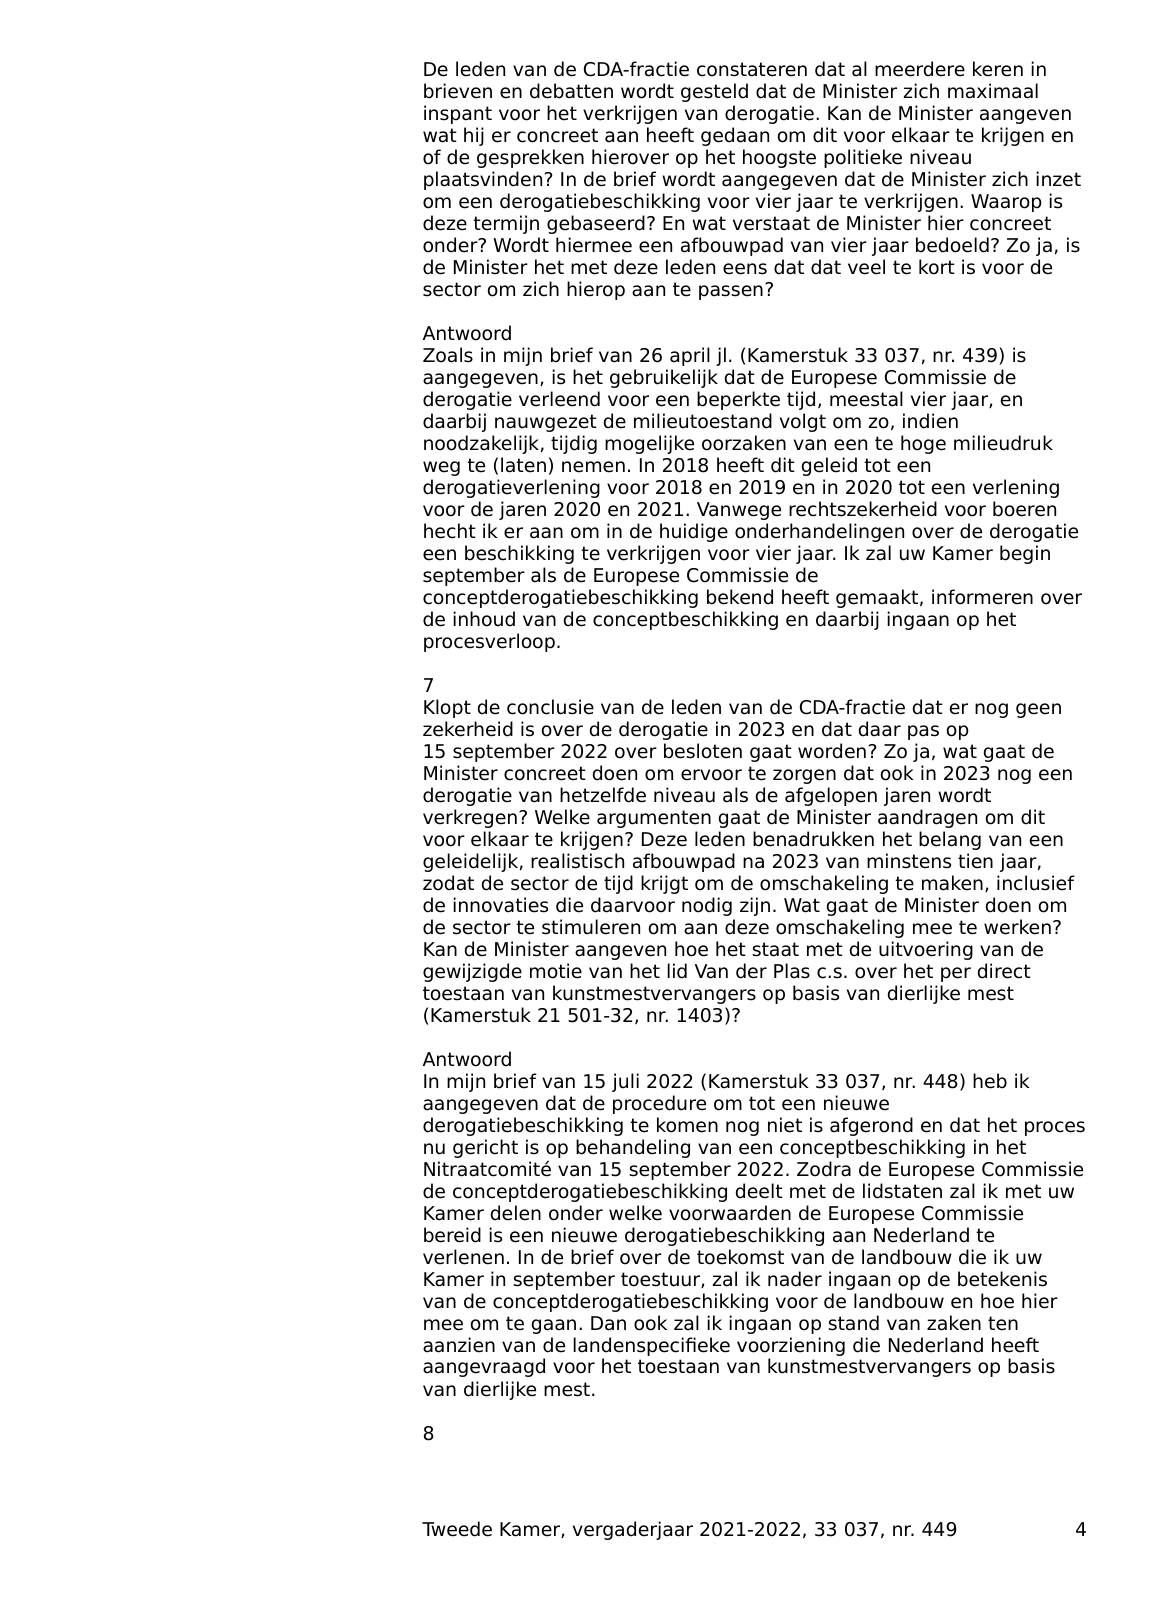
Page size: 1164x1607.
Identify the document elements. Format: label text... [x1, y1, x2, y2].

text De leden van de CDA-fractie constateren dat al meerdere keren in brieven en debatten wordt gesteld dat de Minister zich maximaal inspant voor het verkrijgen van derogatie. Kan de Minister aangeven wat hij er concreet aan heeft gedaan om dit voor elkaar te krijgen en of de gesprekken hierover op het hoogste politieke niveau plaatsvinden? In de brief wordt aangegeven dat de Minister zich inzet om een derogatiebeschikking voor vier jaar te verkrijgen. Waarop is deze termijn gebaseerd? En wat verstaat de Minister hier concreet onder? Wordt hiermee een afbouwpad van vier jaar bedoeld? Zo ja, is de Minister het met deze leden eens dat dat veel te kort is voor de sector om zich hierop aan te passen? [422, 59, 1087, 301]
text 8 [422, 1423, 1087, 1444]
text Antwoord [422, 323, 1087, 345]
text Antwoord [422, 1049, 1087, 1071]
text 7 [422, 675, 1087, 697]
text Zoals in mijn brief van 26 april jl. (Kamerstuk 33 037, nr. 439) is aangegeven, is het gebruikelijk dat de Europese Commissie de derogatie verleend voor een beperkte tijd, meestal vier jaar, en daarbij nauwgezet de milieutoestand volgt om zo, indien noodzakelijk, tijdig mogelijke oorzaken van een te hoge milieudruk weg te (laten) nemen. In 2018 heeft dit geleid tot een derogatieverlening voor 2018 en 2019 en in 2020 tot een verlening voor de jaren 2020 en 2021. Vanwege rechtszekerheid voor boeren hecht ik er aan om in de huidige onderhandelingen over de derogatie een beschikking te verkrijgen voor vier jaar. Ik zal uw Kamer begin september als de Europese Commissie de conceptderogatiebeschikking bekend heeft gemaakt, informeren over de inhoud van de conceptbeschikking en daarbij ingaan op het procesverloop. [422, 345, 1087, 653]
text In mijn brief van 15 juli 2022 (Kamerstuk 33 037, nr. 448) heb ik aangegeven dat de procedure om tot een nieuwe derogatiebeschikking te komen nog niet is afgerond en dat het proces nu gericht is op behandeling van een conceptbeschikking in het Nitraatcomité van 15 september 2022. Zodra de Europese Commissie de conceptderogatiebeschikking deelt met de lidstaten zal ik met uw Kamer delen onder welke voorwaarden de Europese Commissie bereid is een nieuwe derogatiebeschikking aan Nederland te verlenen. In de brief over de toekomst van de landbouw die ik uw Kamer in september toestuur, zal ik nader ingaan op de betekenis van de conceptderogatiebeschikking voor de landbouw en hoe hier mee om te gaan. Dan ook zal ik ingaan op stand van zaken ten aanzien van de landenspecifieke voorziening die Nederland heeft aangevraagd voor het toestaan van kunstmestvervangers op basis van dierlijke mest. [422, 1071, 1087, 1400]
text Klopt de conclusie van de leden van de CDA-fractie dat er nog geen zekerheid is over de derogatie in 2023 en dat daar pas op 15 september 2022 over besloten gaat worden? Zo ja, wat gaat de Minister concreet doen om ervoor te zorgen dat ook in 2023 nog een derogatie van hetzelfde niveau als de afgelopen jaren wordt verkregen? Welke argumenten gaat de Minister aandragen om dit voor elkaar te krijgen? Deze leden benadrukken het belang van een geleidelijk, realistisch afbouwpad na 2023 van minstens tien jaar, zodat de sector de tijd krijgt om de omschakeling te maken, inclusief de innovaties die daarvoor nodig zijn. Wat gaat de Minister doen om de sector te stimuleren om aan deze omschakeling mee te werken? Kan de Minister aangeven hoe het staat met de uitvoering van de gewijzigde motie van het lid Van der Plas c.s. over het per direct toestaan van kunstmestvervangers op basis van dierlijke mest (Kamerstuk 21 501-32, nr. 1403)? [422, 697, 1087, 1027]
